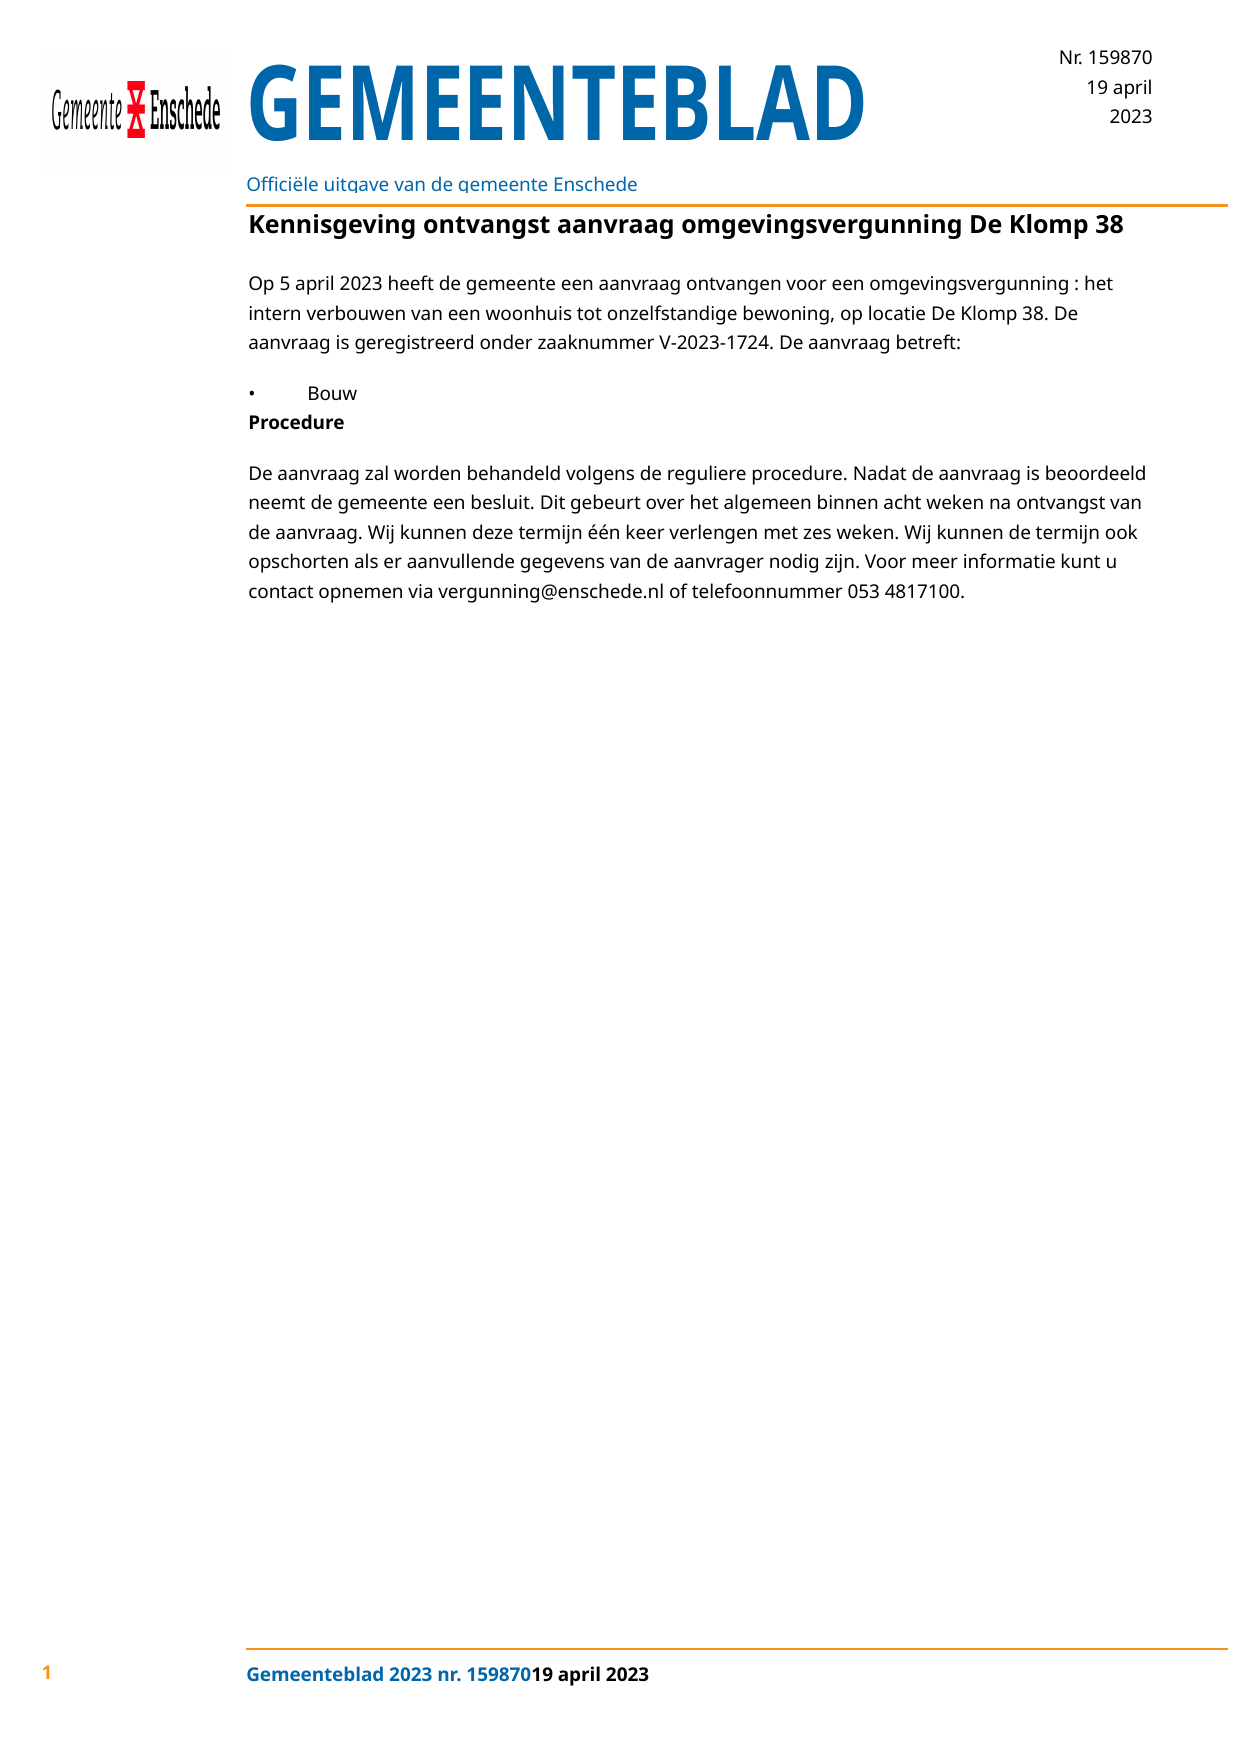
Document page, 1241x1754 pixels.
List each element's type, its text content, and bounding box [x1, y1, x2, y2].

text De aanvraag zal worden behandeld volgens de reguliere procedure. Nadat de aanvraag is beoordeeld neemt de gemeente een besluit. Dit gebeurt over het algemeen binnen acht weken na ontvangst van de aanvraag. Wij kunnen deze termijn één keer verlengen met zes weken. Wij kunnen de termijn ook opschorten als er aanvullende gegevens van de aanvrager nodig zijn. Voor meer informatie kunt u contact opnemen via vergunning@enschede.nl of telefoonnummer 053 4817100. [248, 460, 1152, 604]
text Op 5 april 2023 heeft de gemeente een aanvraag ontvangen voor een omgevingsvergunning : het intern verbouwen van een woonhuis tot onzelfstandige bewoning, op locatie De Klomp 38. De aanvraag is geregistreerd onder zaaknummer V-2023-1724. De aanvraag betreft: [248, 270, 1152, 355]
list Bouw [248, 380, 1152, 406]
text Procedure [248, 409, 1152, 435]
text Kennisgeving ontvangst aanvraag omgevingsvergunning De Klomp 38 [248, 207, 1152, 241]
picture [41, 47, 231, 172]
